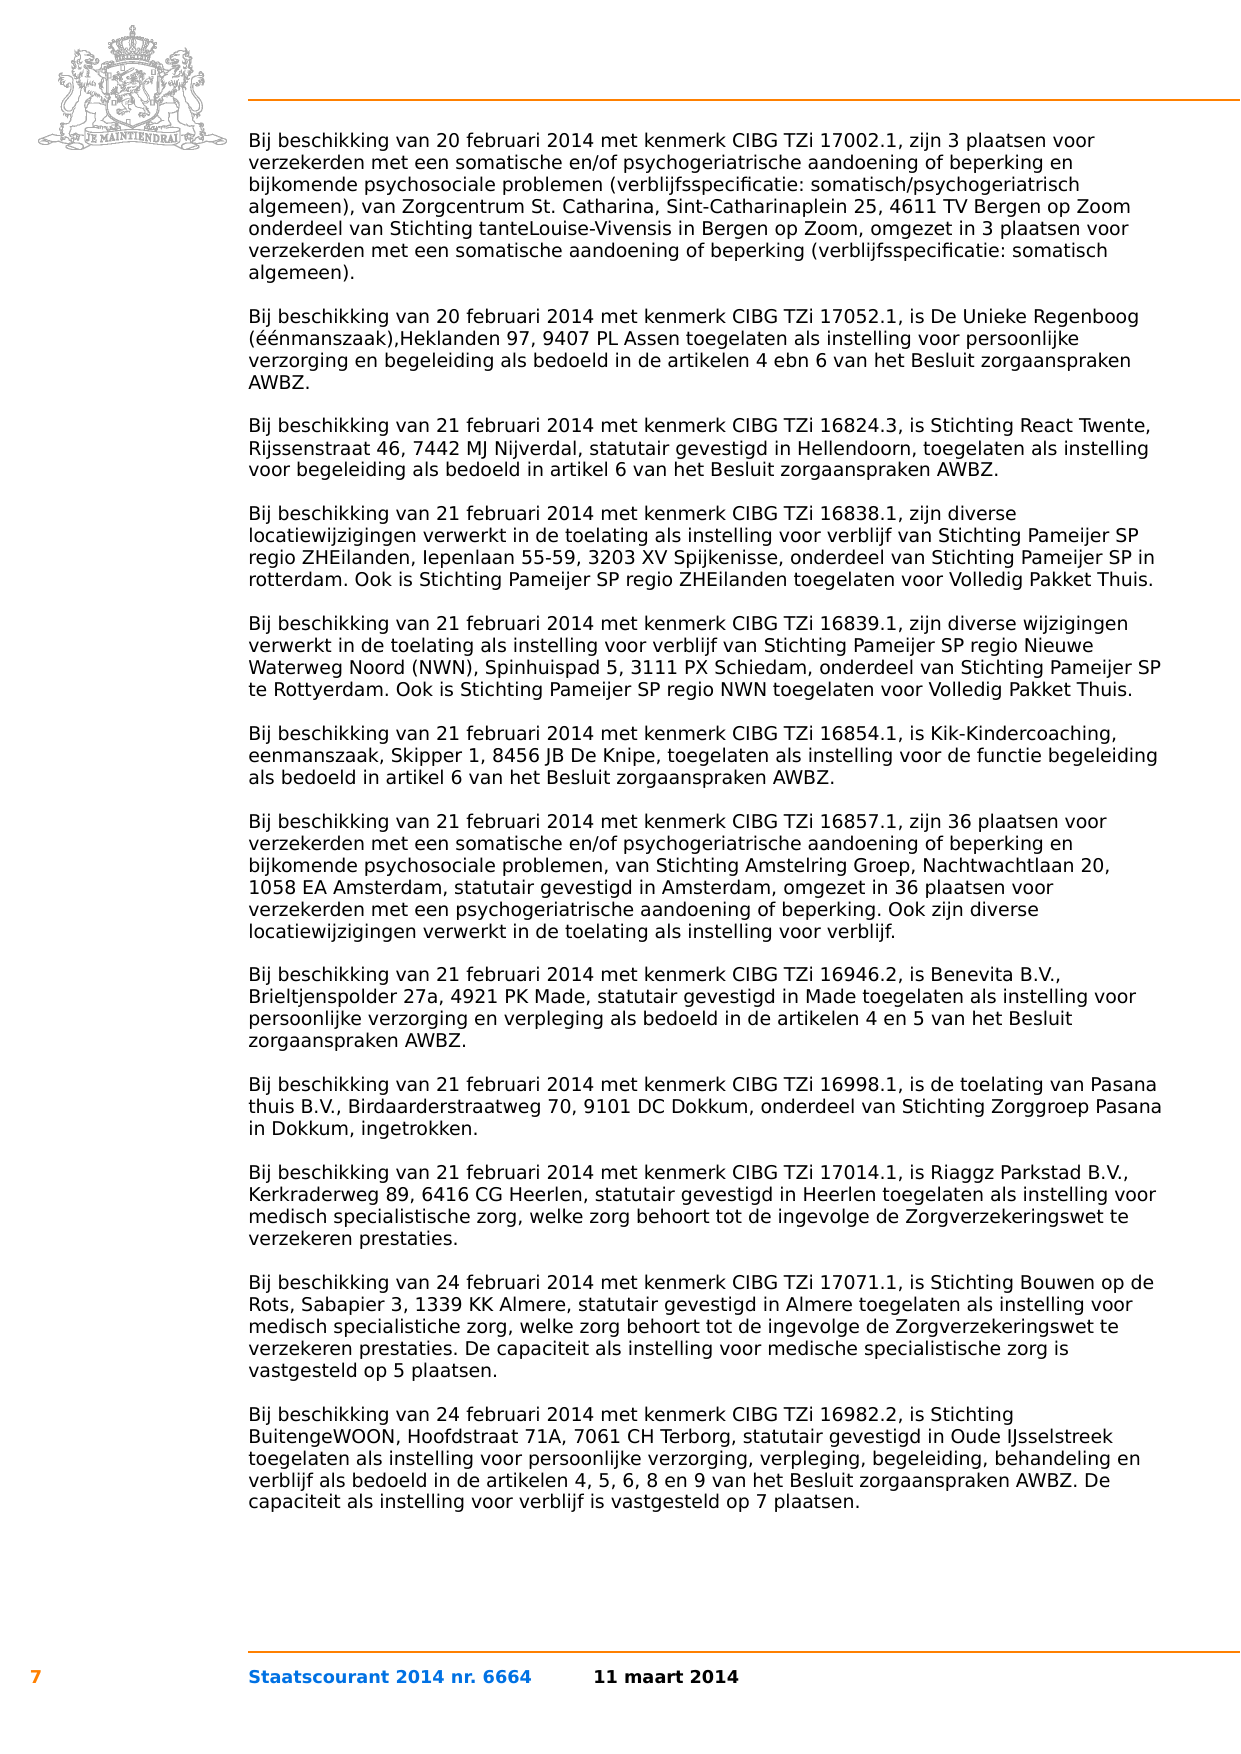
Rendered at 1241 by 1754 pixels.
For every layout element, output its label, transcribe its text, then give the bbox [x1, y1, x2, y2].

text Bij beschikking van 21 februari 2014 met kenmerk CIBG TZi 17014.1, is Riaggz Parkstad B.V., Kerkraderweg 89, 6416 CG Heerlen, statutair gevestigd in Heerlen toegelaten als instelling voor medisch specialistische zorg, welke zorg behoort tot de ingevolge de Zorgverzekeringswet te verzekeren prestaties. [248, 1162, 1163, 1250]
text Bij beschikking van 21 februari 2014 met kenmerk CIBG TZi 16838.1, zijn diverse locatiewijzigingen verwerkt in de toelating als instelling voor verblijf van Stichting Pameijer SP regio ZHEilanden, Iepenlaan 55-59, 3203 XV Spijkenisse, onderdeel van Stichting Pameijer SP in rotterdam. Ook is Stichting Pameijer SP regio ZHEilanden toegelaten voor Volledig Pakket Thuis. [248, 503, 1163, 591]
text Bij beschikking van 21 februari 2014 met kenmerk CIBG TZi 16857.1, zijn 36 plaatsen voor verzekerden met een somatische en/of psychogeriatrische aandoening of beperking en bijkomende psychosociale problemen, van Stichting Amstelring Groep, Nachtwachtlaan 20, 1058 EA Amsterdam, statutair gevestigd in Amsterdam, omgezet in 36 plaatsen voor verzekerden met een psychogeriatrische aandoening of beperking. Ook zijn diverse locatiewijzigingen verwerkt in de toelating als instelling voor verblijf. [248, 811, 1163, 942]
text Bij beschikking van 20 februari 2014 met kenmerk CIBG TZi 17052.1, is De Unieke Regenboog (éénmanszaak),Heklanden 97, 9407 PL Assen toegelaten als instelling voor persoonlijke verzorging en begeleiding als bedoeld in de artikelen 4 ebn 6 van het Besluit zorgaanspraken AWBZ. [248, 306, 1163, 393]
text Bij beschikking van 24 februari 2014 met kenmerk CIBG TZi 16982.2, is Stichting BuitengeWOON, Hoofdstraat 71A, 7061 CH Terborg, statutair gevestigd in Oude IJsselstreek toegelaten als instelling voor persoonlijke verzorging, verpleging, begeleiding, behandeling en verblijf als bedoeld in de artikelen 4, 5, 6, 8 en 9 van het Besluit zorgaanspraken AWBZ. De capaciteit als instelling voor verblijf is vastgesteld op 7 plaatsen. [248, 1403, 1163, 1513]
text Bij beschikking van 21 februari 2014 met kenmerk CIBG TZi 16854.1, is Kik-Kindercoaching, eenmanszaak, Skipper 1, 8456 JB De Knipe, toegelaten als instelling voor de functie begeleiding als bedoeld in artikel 6 van het Besluit zorgaanspraken AWBZ. [248, 723, 1163, 789]
text Bij beschikking van 21 februari 2014 met kenmerk CIBG TZi 16839.1, zijn diverse wijzigingen verwerkt in de toelating als instelling voor verblijf van Stichting Pameijer SP regio Nieuwe Waterweg Noord (NWN), Spinhuispad 5, 3111 PX Schiedam, onderdeel van Stichting Pameijer SP te Rottyerdam. Ook is Stichting Pameijer SP regio NWN toegelaten voor Volledig Pakket Thuis. [248, 613, 1163, 701]
text Bij beschikking van 20 februari 2014 met kenmerk CIBG TZi 17002.1, zijn 3 plaatsen voor verzekerden met een somatische en/of psychogeriatrische aandoening of beperking en bijkomende psychosociale problemen (verblijfsspecificatie: somatisch/psychogeriatrisch algemeen), van Zorgcentrum St. Catharina, Sint-Catharinaplein 25, 4611 TV Bergen op Zoom onderdeel van Stichting tanteLouise-Vivensis in Bergen op Zoom, omgezet in 3 plaatsen voor verzekerden met een somatische aandoening of beperking (verblijfsspecificatie: somatisch algemeen). [248, 130, 1163, 284]
text Bij beschikking van 21 februari 2014 met kenmerk CIBG TZi 16998.1, is de toelating van Pasana thuis B.V., Birdaarderstraatweg 70, 9101 DC Dokkum, onderdeel van Stichting Zorggroep Pasana in Dokkum, ingetrokken. [248, 1074, 1163, 1140]
picture [38, 25, 227, 150]
text Bij beschikking van 21 februari 2014 met kenmerk CIBG TZi 16946.2, is Benevita B.V., Brieltjenspolder 27a, 4921 PK Made, statutair gevestigd in Made toegelaten als instelling voor persoonlijke verzorging en verpleging als bedoeld in de artikelen 4 en 5 van het Besluit zorgaanspraken AWBZ. [248, 964, 1163, 1052]
text Bij beschikking van 24 februari 2014 met kenmerk CIBG TZi 17071.1, is Stichting Bouwen op de Rots, Sabapier 3, 1339 KK Almere, statutair gevestigd in Almere toegelaten als instelling voor medisch specialistiche zorg, welke zorg behoort tot de ingevolge de Zorgverzekeringswet te verzekeren prestaties. De capaciteit als instelling voor medische specialistische zorg is vastgesteld op 5 plaatsen. [248, 1272, 1163, 1382]
text Bij beschikking van 21 februari 2014 met kenmerk CIBG TZi 16824.3, is Stichting React Twente, Rijssenstraat 46, 7442 MJ Nijverdal, statutair gevestigd in Hellendoorn, toegelaten als instelling voor begeleiding als bedoeld in artikel 6 van het Besluit zorgaanspraken AWBZ. [248, 415, 1163, 481]
